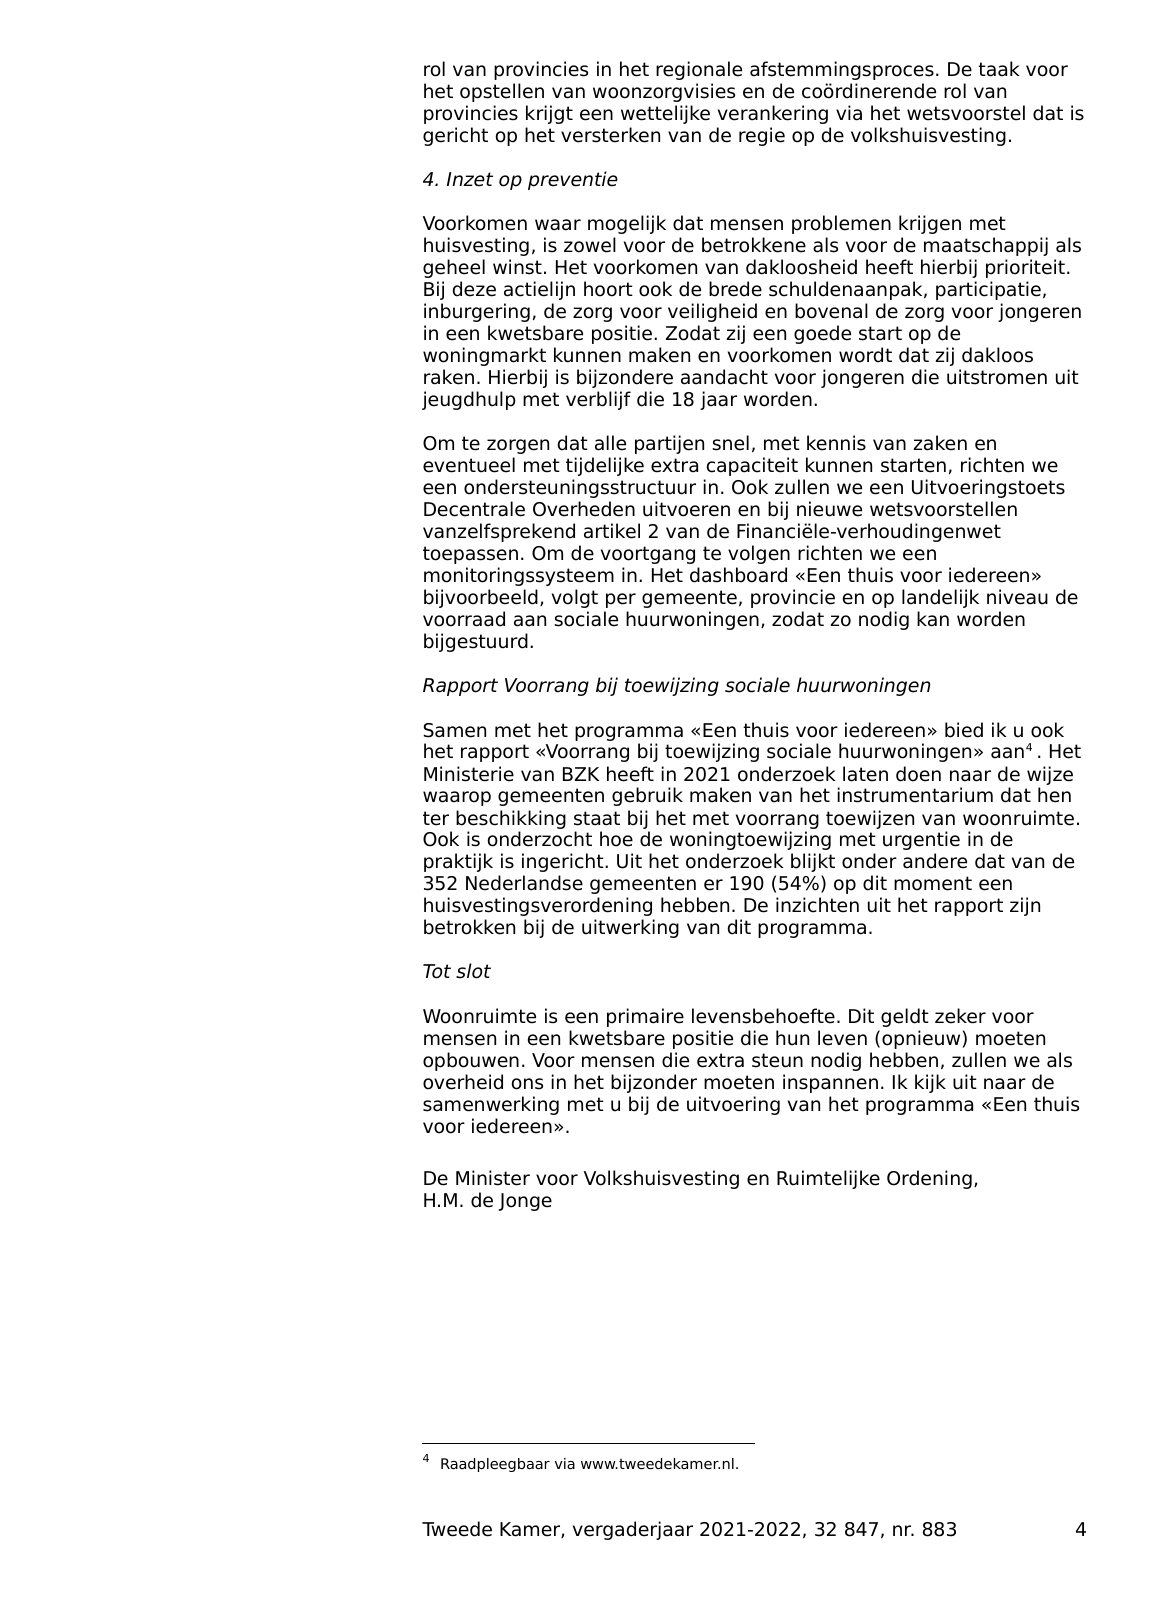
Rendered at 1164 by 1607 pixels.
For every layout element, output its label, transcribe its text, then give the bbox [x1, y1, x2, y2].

subtitle Tot slot [422, 961, 1087, 983]
text Samen met het programma «Een thuis voor iedereen» bied ik u ook het rapport «Voorrang bij toewijzing sociale huurwoningen» aan. Het Ministerie van BZK heeft in 2021 onderzoek laten doen naar de wijze waarop gemeenten gebruik maken van het instrumentarium dat hen ter beschikking staat bij het met voorrang toewijzen van woonruimte. Ook is onderzocht hoe de woningtoewijzing met urgentie in de praktijk is ingericht. Uit het onderzoek blijkt onder andere dat van de 352 Nederlandse gemeenten er 190 (54%) op dit moment een huisvestingsverordening hebben. De inzichten uit het rapport zijn betrokken bij de uitwerking van dit programma. [422, 719, 1087, 939]
text Woonruimte is een primaire levensbehoefte. Dit geldt zeker voor mensen in een kwetsbare positie die hun leven (opnieuw) moeten opbouwen. Voor mensen die extra steun nodig hebben, zullen we als overheid ons in het bijzonder moeten inspannen. Ik kijk uit naar de samenwerking met u bij de uitvoering van het programma «Een thuis voor iedereen». [422, 1006, 1087, 1137]
text rol van provincies in het regionale afstemmingsproces. De taak voor het opstellen van woonzorgvisies en de coördinerende rol van provincies krijgt een wettelijke verankering via het wetsvoorstel dat is gericht op het versterken van de regie op de volkshuisvesting. [422, 59, 1087, 147]
subtitle 4. Inzet op preventie [422, 169, 1087, 191]
text Raadpleegbaar via www.tweedekamer.nl. [422, 1452, 1087, 1474]
text De Minister voor Volkshuisvesting en Ruimtelijke Ordening, H.M. de Jonge [422, 1167, 1087, 1211]
text Om te zorgen dat alle partijen snel, met kennis van zaken en eventueel met tijdelijke extra capaciteit kunnen starten, richten we een ondersteuningsstructuur in. Ook zullen we een Uitvoeringstoets Decentrale Overheden uitvoeren en bij nieuwe wetsvoorstellen vanzelfsprekend artikel 2 van de Financiële-verhoudingenwet toepassen. Om de voortgang te volgen richten we een monitoringssysteem in. Het dashboard «Een thuis voor iedereen» bijvoorbeeld, volgt per gemeente, provincie en op landelijk niveau de voorraad aan sociale huurwoningen, zodat zo nodig kan worden bijgestuurd. [422, 433, 1087, 653]
subtitle Rapport Voorrang bij toewijzing sociale huurwoningen [422, 675, 1087, 697]
text Voorkomen waar mogelijk dat mensen problemen krijgen met huisvesting, is zowel voor de betrokkene als voor de maatschappij als geheel winst. Het voorkomen van dakloosheid heeft hierbij prioriteit. Bij deze actielijn hoort ook de brede schuldenaanpak, participatie, inburgering, de zorg voor veiligheid en bovenal de zorg voor jongeren in een kwetsbare positie. Zodat zij een goede start op de woningmarkt kunnen maken en voorkomen wordt dat zij dakloos raken. Hierbij is bijzondere aandacht voor jongeren die uitstromen uit jeugdhulp met verblijf die 18 jaar worden. [422, 213, 1087, 411]
